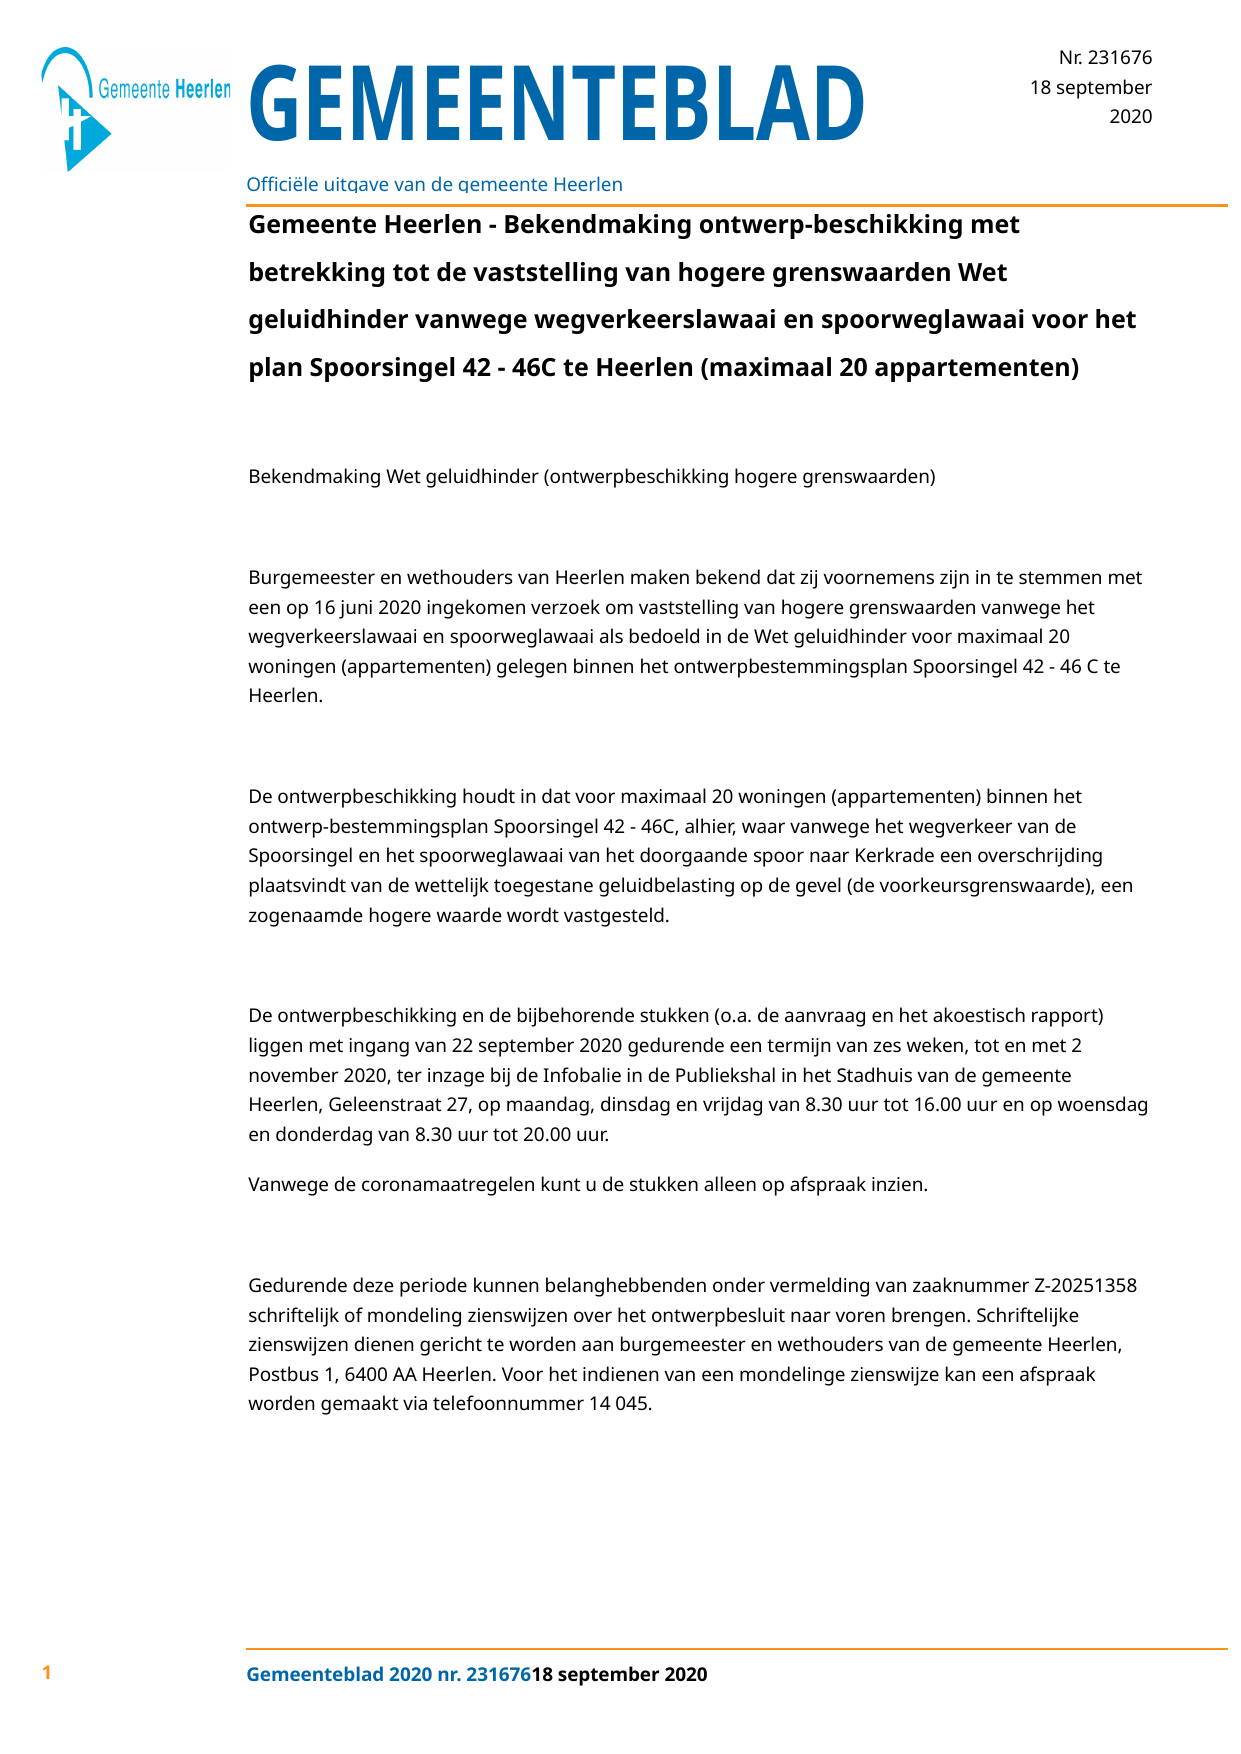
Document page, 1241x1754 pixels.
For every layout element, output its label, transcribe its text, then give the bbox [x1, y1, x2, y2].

text Bekendmaking Wet geluidhinder (ontwerpbeschikking hogere grenswaarden) [248, 463, 1152, 489]
text Gemeente Heerlen - Bekendmaking ontwerp-beschikking met betrekking tot de vaststelling van hogere grenswaarden Wet geluidhinder vanwege wegverkeerslawaai en spoorweglawaai voor het plan Spoorsingel 42 - 46C te Heerlen (maximaal 20 appartementen) [248, 207, 1152, 384]
text De ontwerpbeschikking en de bijbehorende stukken (o.a. de aanvraag en het akoestisch rapport) liggen met ingang van 22 september 2020 gedurende een termijn van zes weken, tot en met 2 november 2020, ter inzage bij de Infobalie in de Publiekshal in het Stadhuis van de gemeente Heerlen, Geleenstraat 27, op maandag, dinsdag en vrijdag van 8.30 uur tot 16.00 uur en op woensdag en donderdag van 8.30 uur tot 20.00 uur. [248, 1003, 1152, 1147]
picture [41, 47, 59, 70]
picture [41, 47, 231, 172]
text Burgemeester en wethouders van Heerlen maken bekend dat zij voornemens zijn in te stemmen met een op 16 juni 2020 ingekomen verzoek om vaststelling van hogere grenswaarden vanwege het wegverkeerslawaai en spoorweglawaai als bedoeld in de Wet geluidhinder voor maximaal 20 woningen (appartementen) gelegen binnen het ontwerpbestemmingsplan Spoorsingel 42 - 46 C te Heerlen. [248, 564, 1152, 708]
text De ontwerpbeschikking houdt in dat voor maximaal 20 woningen (appartementen) binnen het ontwerp-bestemmingsplan Spoorsingel 42 - 46C, alhier, waar vanwege het wegverkeer van de Spoorsingel en het spoorweglawaai van het doorgaande spoor naar Kerkrade een overschrijding plaatsvindt van de wettelijk toegestane geluidbelasting op de gevel (de voorkeursgrenswaarde), een zogenaamde hogere waarde wordt vastgesteld. [248, 783, 1152, 928]
text Gedurende deze periode kunnen belanghebbenden onder vermelding van zaaknummer Z-20251358 schriftelijk of mondeling zienswijzen over het ontwerpbesluit naar voren brengen. Schriftelijke zienswijzen dienen gericht te worden aan burgemeester en wethouders van de gemeente Heerlen, Postbus 1, 6400 AA Heerlen. Voor het indienen van een mondelinge zienswijze kan een afspraak worden gemaakt via telefoonnummer 14 045. [248, 1272, 1152, 1416]
text Vanwege de coronamaatregelen kunt u de stukken alleen op afspraak inzien. [248, 1171, 1152, 1197]
